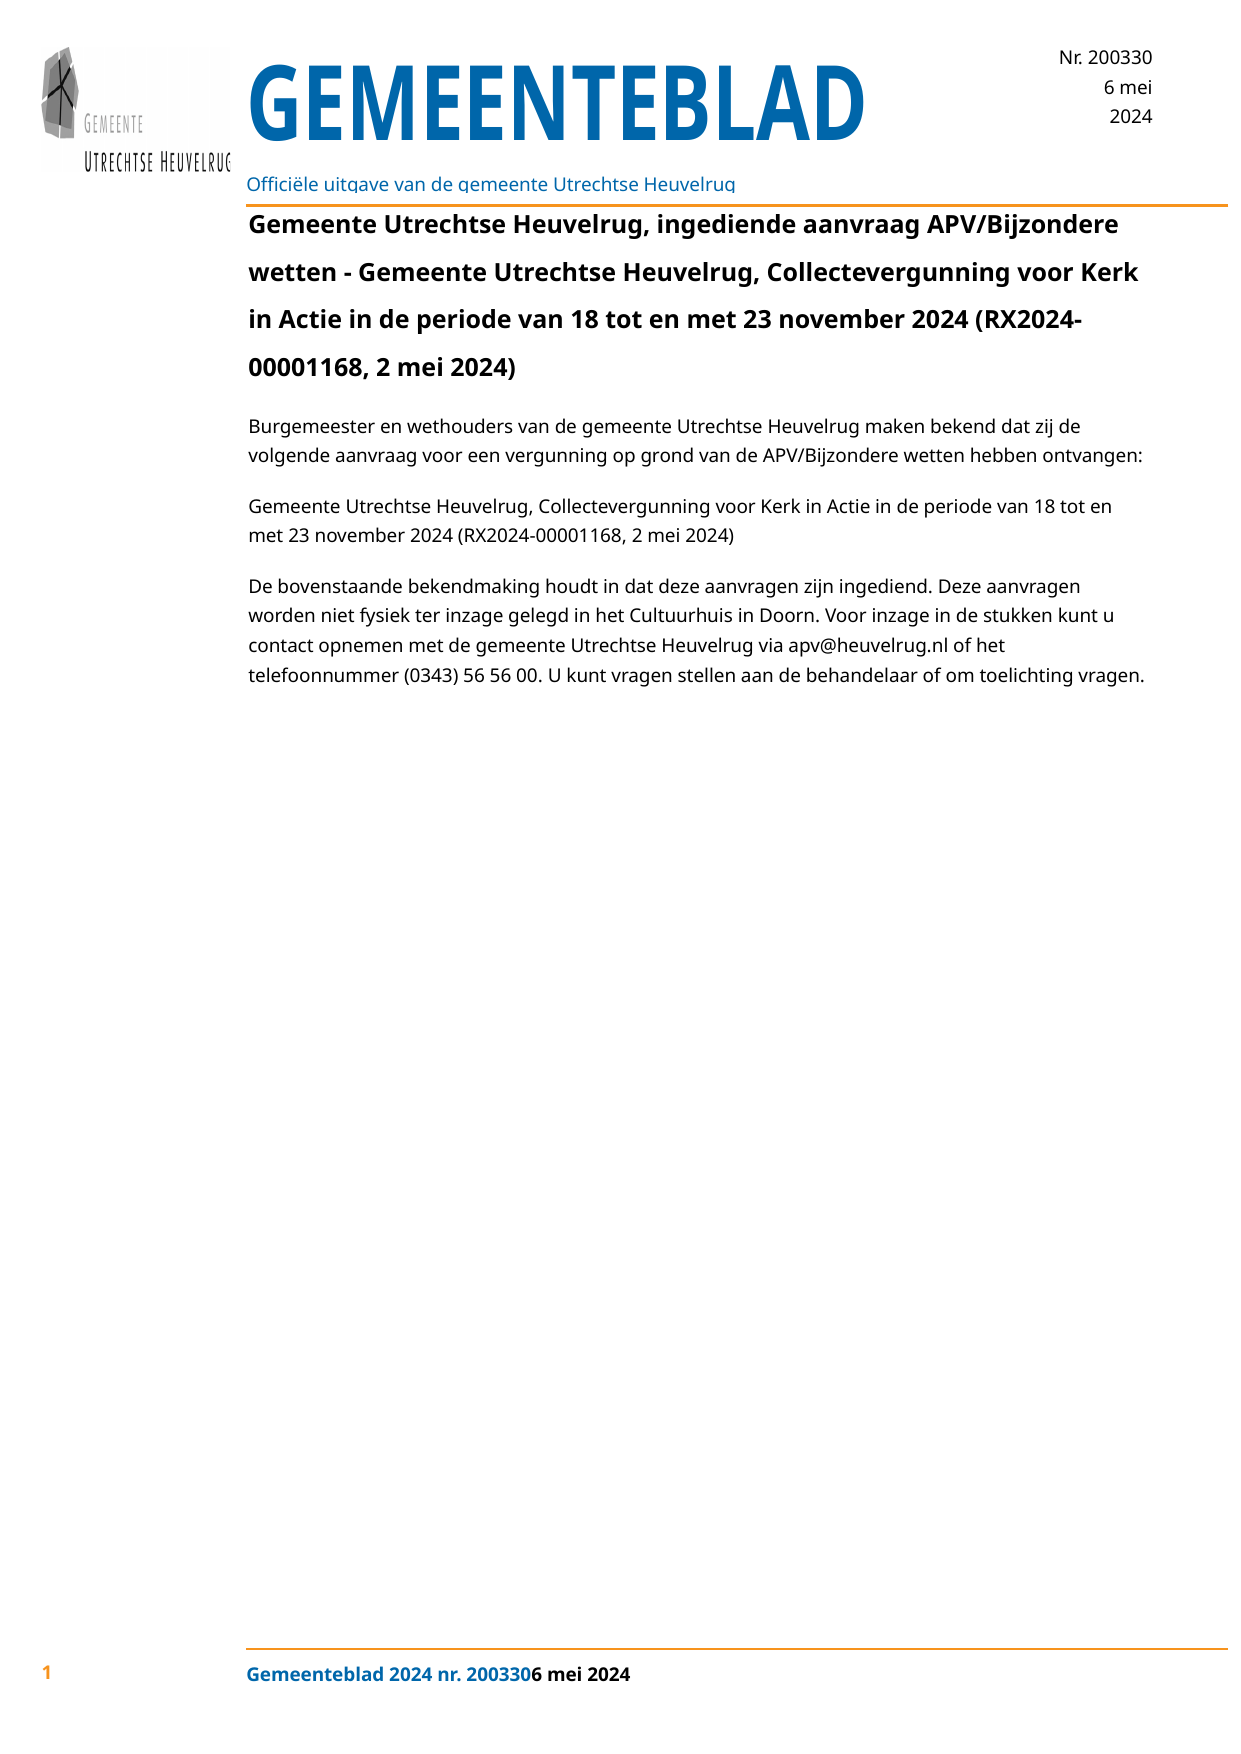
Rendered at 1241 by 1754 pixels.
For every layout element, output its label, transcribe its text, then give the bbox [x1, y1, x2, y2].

text Burgemeester en wethouders van de gemeente Utrechtse Heuvelrug maken bekend dat zij de volgende aanvraag voor een vergunning op grond van de APV/Bijzondere wetten hebben ontvangen: [248, 413, 1152, 468]
text De bovenstaande bekendmaking houdt in dat deze aanvragen zijn ingediend. Deze aanvragen worden niet fysiek ter inzage gelegd in het Cultuurhuis in Doorn. Voor inzage in de stukken kunt u contact opnemen met de gemeente Utrechtse Heuvelrug via apv@heuvelrug.nl of het telefoonnummer (0343) 56 56 00. U kunt vragen stellen aan de behandelaar of om toelichting vragen. [248, 573, 1152, 688]
text Gemeente Utrechtse Heuvelrug, ingediende aanvraag APV/Bijzondere wetten - Gemeente Utrechtse Heuvelrug, Collectevergunning voor Kerk in Actie in de periode van 18 tot en met 23 november 2024 (RX2024-00001168, 2 mei 2024) [248, 207, 1152, 384]
picture [41, 47, 231, 172]
text Gemeente Utrechtse Heuvelrug, Collectevergunning voor Kerk in Actie in de periode van 18 tot en met 23 november 2024 (RX2024-00001168, 2 mei 2024) [248, 493, 1152, 548]
